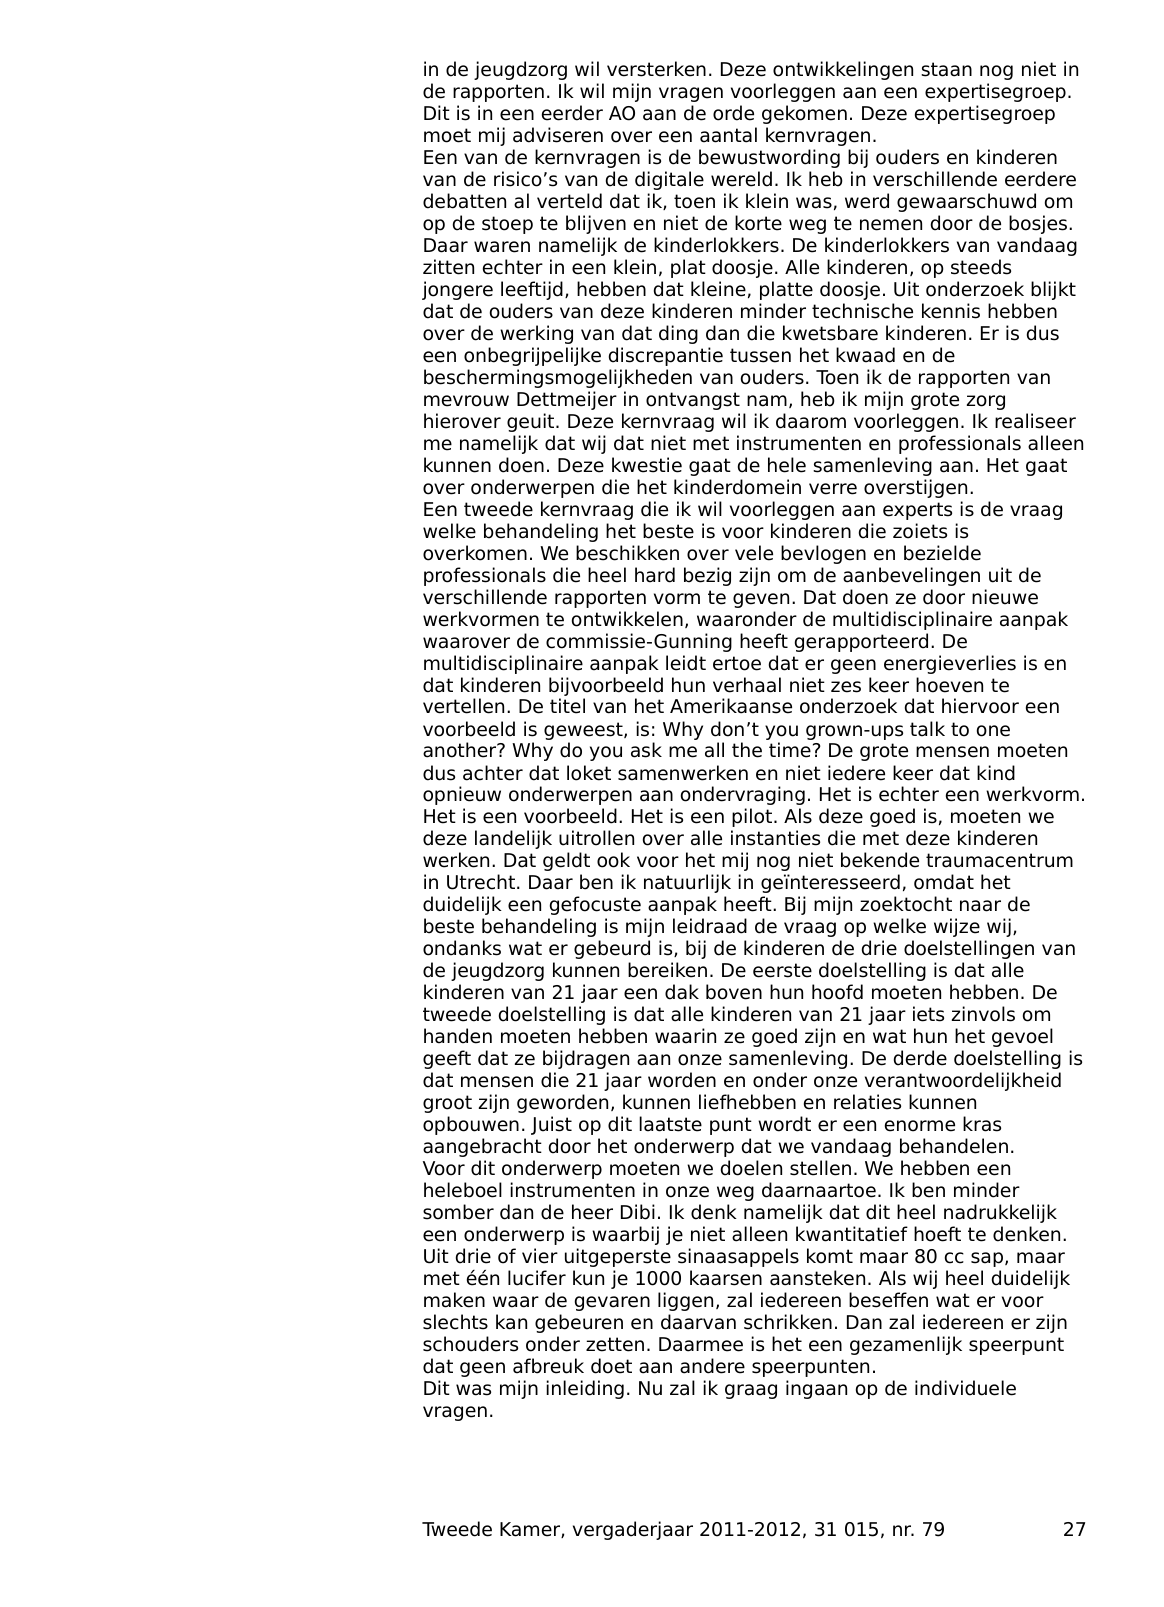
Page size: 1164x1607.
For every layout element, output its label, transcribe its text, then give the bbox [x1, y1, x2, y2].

text Voor dit onderwerp moeten we doelen stellen. We hebben een heleboel instrumenten in onze weg daarnaartoe. Ik ben minder somber dan de heer Dibi. Ik denk namelijk dat dit heel nadrukkelijk een onderwerp is waarbij je niet alleen kwantitatief hoeft te denken. Uit drie of vier uitgeperste sinaasappels komt maar 80 cc sap, maar met één lucifer kun je 1000 kaarsen aansteken. Als wij heel duidelijk maken waar de gevaren liggen, zal iedereen beseffen wat er voor slechts kan gebeuren en daarvan schrikken. Dan zal iedereen er zijn schouders onder zetten. Daarmee is het een gezamenlijk speerpunt dat geen afbreuk doet aan andere speerpunten. [422, 1158, 1087, 1378]
text Een van de kernvragen is de bewustwording bij ouders en kinderen van de risico’s van de digitale wereld. Ik heb in verschillende eerdere debatten al verteld dat ik, toen ik klein was, werd gewaarschuwd om op de stoep te blijven en niet de korte weg te nemen door de bosjes. Daar waren namelijk de kinderlokkers. De kinderlokkers van vandaag zitten echter in een klein, plat doosje. Alle kinderen, op steeds jongere leeftijd, hebben dat kleine, platte doosje. Uit onderzoek blijkt dat de ouders van deze kinderen minder technische kennis hebben over de werking van dat ding dan die kwetsbare kinderen. Er is dus een onbegrijpelijke discrepantie tussen het kwaad en de beschermingsmogelijkheden van ouders. Toen ik de rapporten van mevrouw Dettmeijer in ontvangst nam, heb ik mijn grote zorg hierover geuit. Deze kernvraag wil ik daarom voorleggen. Ik realiseer me namelijk dat wij dat niet met instrumenten en professionals alleen kunnen doen. Deze kwestie gaat de hele samenleving aan. Het gaat over onderwerpen die het kinderdomein verre overstijgen. [422, 147, 1087, 499]
text Dit was mijn inleiding. Nu zal ik graag ingaan op de individuele vragen. [422, 1378, 1087, 1422]
text Een tweede kernvraag die ik wil voorleggen aan experts is de vraag welke behandeling het beste is voor kinderen die zoiets is overkomen. We beschikken over vele bevlogen en bezielde professionals die heel hard bezig zijn om de aanbevelingen uit de verschillende rapporten vorm te geven. Dat doen ze door nieuwe werkvormen te ontwikkelen, waaronder de multidisciplinaire aanpak waarover de commissie-Gunning heeft gerapporteerd. De multidisciplinaire aanpak leidt ertoe dat er geen energieverlies is en dat kinderen bijvoorbeeld hun verhaal niet zes keer hoeven te vertellen. De titel van het Amerikaanse onderzoek dat hiervoor een voorbeeld is geweest, is: Why don’t you grown-ups talk to one another? Why do you ask me all the time? De grote mensen moeten dus achter dat loket samenwerken en niet iedere keer dat kind opnieuw onderwerpen aan ondervraging. Het is echter een werkvorm. Het is een voorbeeld. Het is een pilot. Als deze goed is, moeten we deze landelijk uitrollen over alle instanties die met deze kinderen werken. Dat geldt ook voor het mij nog niet bekende traumacentrum in Utrecht. Daar ben ik natuurlijk in geïnteresseerd, omdat het duidelijk een gefocuste aanpak heeft. Bij mijn zoektocht naar de beste behandeling is mijn leidraad de vraag op welke wijze wij, ondanks wat er gebeurd is, bij de kinderen de drie doelstellingen van de jeugdzorg kunnen bereiken. De eerste doelstelling is dat alle kinderen van 21 jaar een dak boven hun hoofd moeten hebben. De tweede doelstelling is dat alle kinderen van 21 jaar iets zinvols om handen moeten hebben waarin ze goed zijn en wat hun het gevoel geeft dat ze bijdragen aan onze samenleving. De derde doelstelling is dat mensen die 21 jaar worden en onder onze verantwoordelijkheid groot zijn geworden, kunnen liefhebben en relaties kunnen opbouwen. Juist op dit laatste punt wordt er een enorme kras aangebracht door het onderwerp dat we vandaag behandelen. [422, 499, 1087, 1158]
text in de jeugdzorg wil versterken. Deze ontwikkelingen staan nog niet in de rapporten. Ik wil mijn vragen voorleggen aan een expertisegroep. Dit is in een eerder AO aan de orde gekomen. Deze expertisegroep moet mij adviseren over een aantal kernvragen. [422, 59, 1087, 147]
